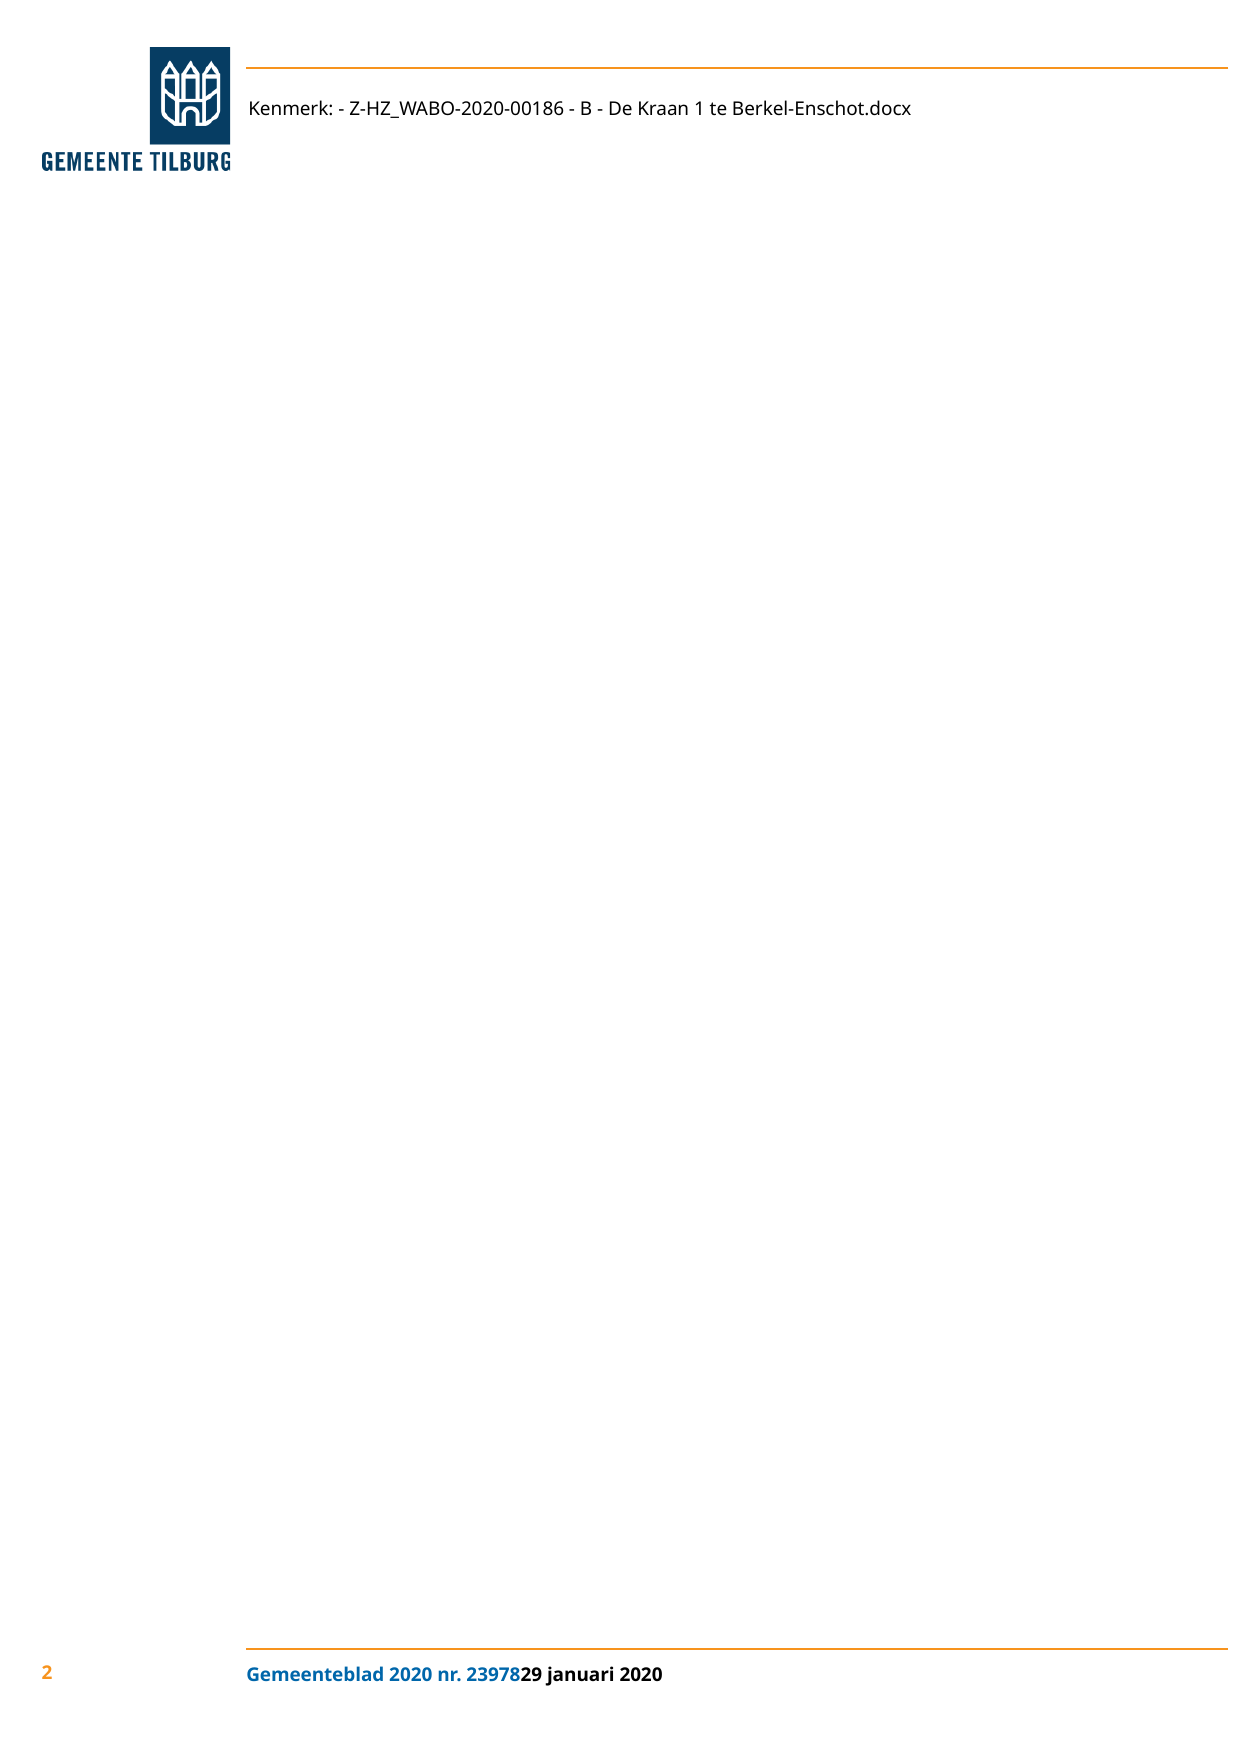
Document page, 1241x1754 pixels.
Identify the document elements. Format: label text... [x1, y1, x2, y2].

text Kenmerk: - Z-HZ_WABO-2020-00186 - B - De Kraan 1 te Berkel-Enschot.docx [248, 95, 1152, 121]
picture [41, 47, 231, 172]
